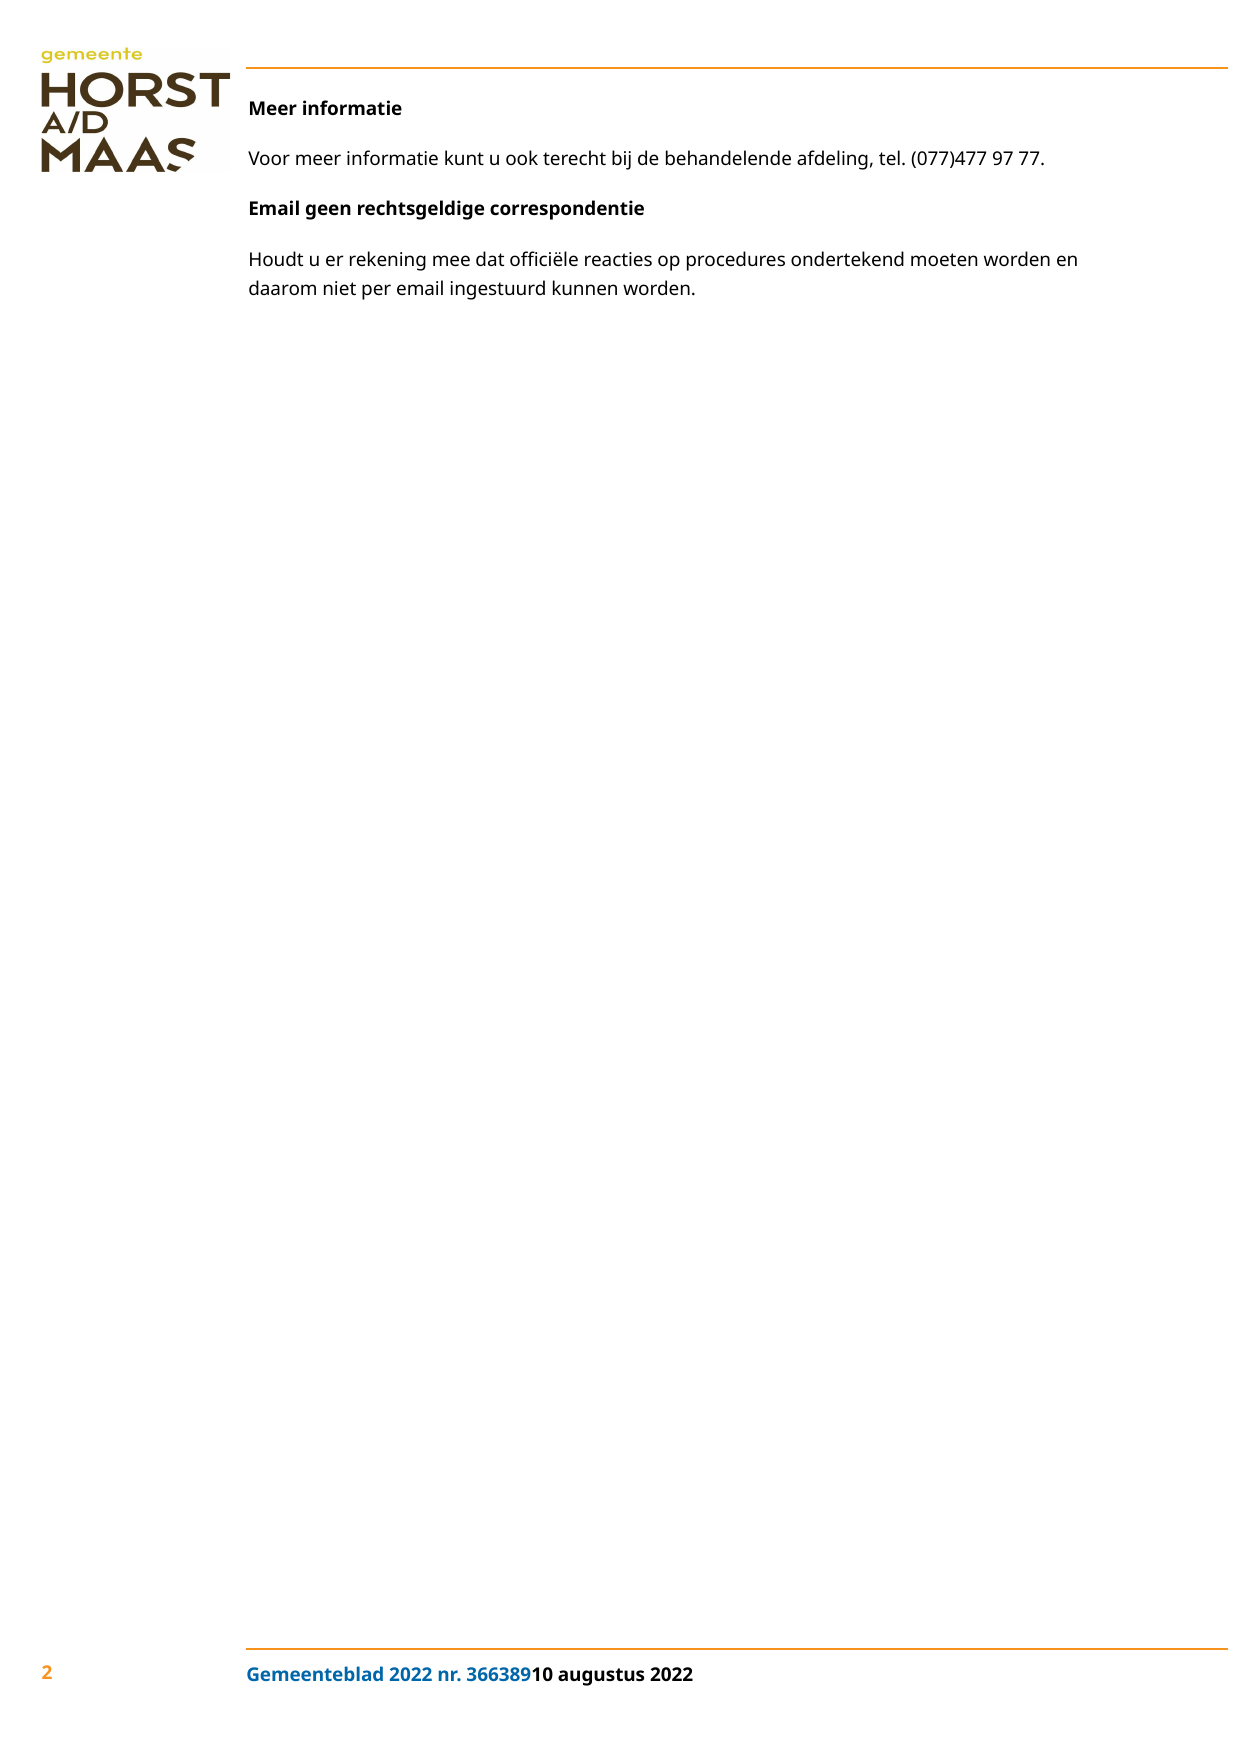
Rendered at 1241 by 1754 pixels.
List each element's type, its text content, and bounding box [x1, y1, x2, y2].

text Houdt u er rekening mee dat officiële reacties op procedures ondertekend moeten worden en daarom niet per email ingestuurd kunnen worden. [248, 246, 1152, 301]
text Voor meer informatie kunt u ook terecht bij de behandelende afdeling, tel. (077)477 97 77. [248, 145, 1152, 171]
text Meer informatie [248, 95, 1152, 121]
text Email geen rechtsgeldige correspondentie [248, 196, 1152, 221]
picture [41, 47, 231, 172]
